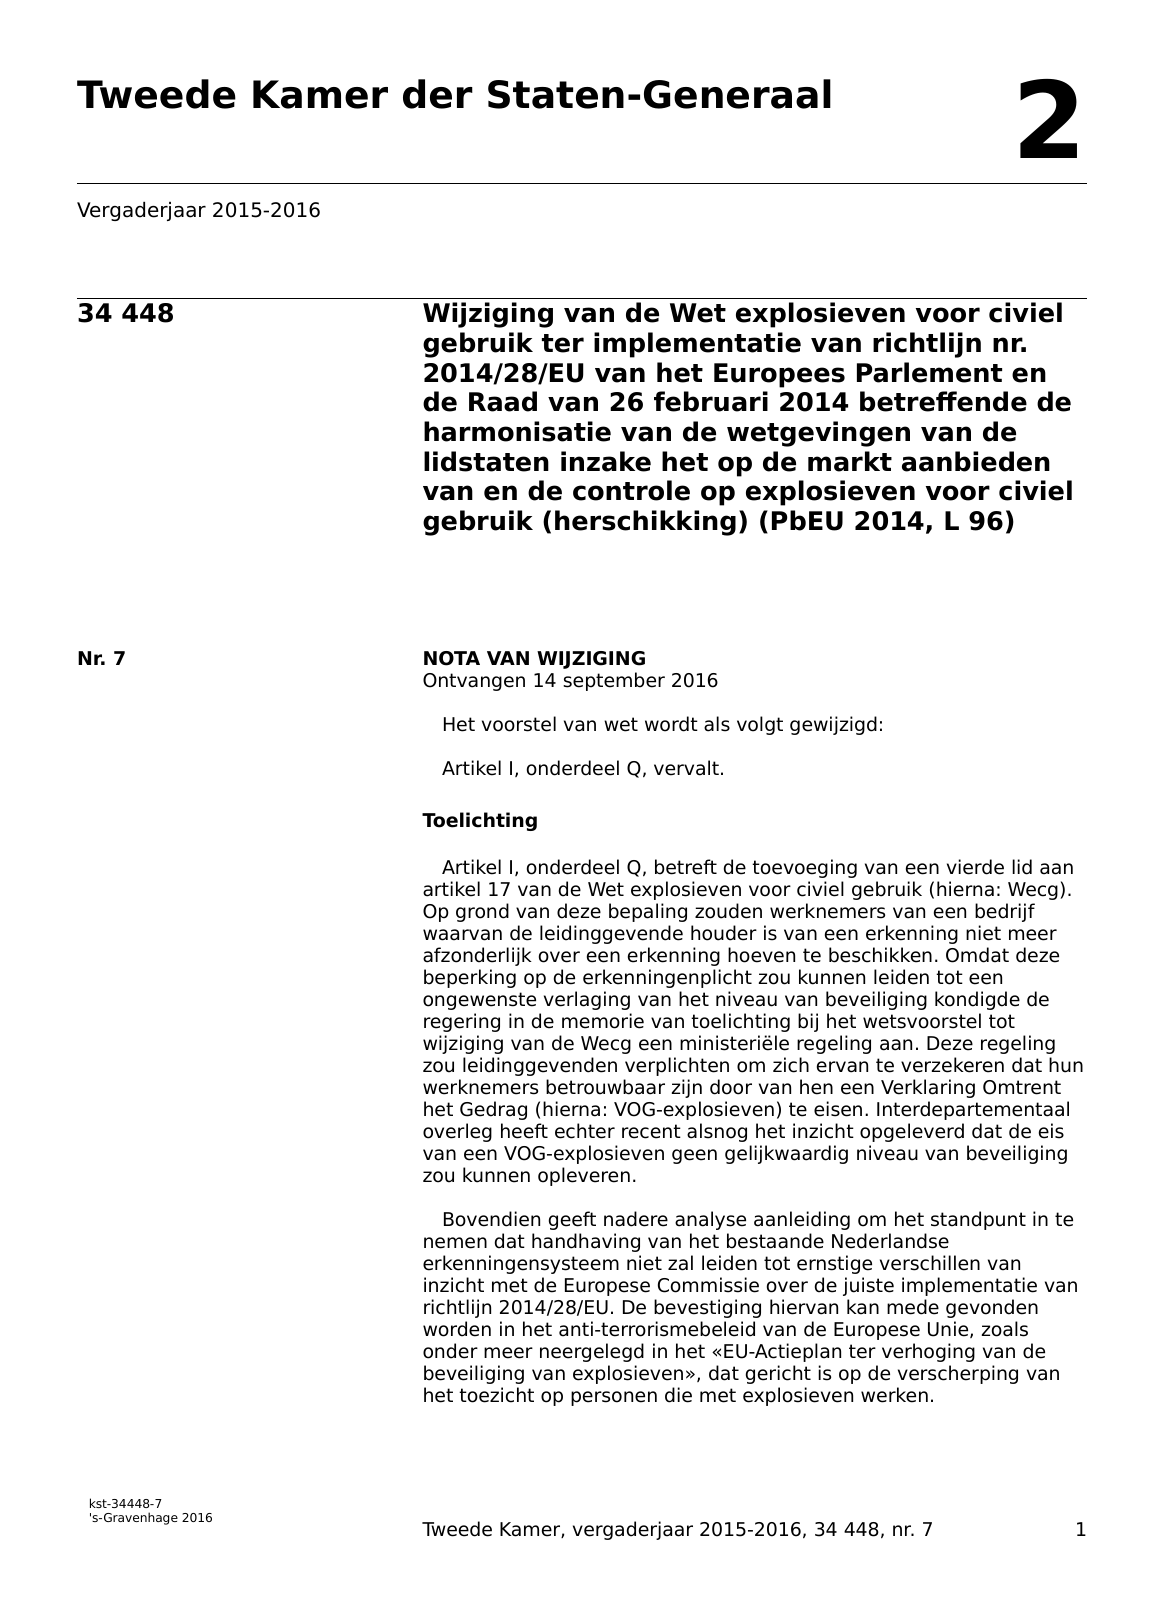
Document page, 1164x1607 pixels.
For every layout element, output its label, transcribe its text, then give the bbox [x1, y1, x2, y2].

text Artikel I, onderdeel Q, betreft de toevoeging van een vierde lid aan artikel 17 van de Wet explosieven voor civiel gebruik (hierna: Wecg). Op grond van deze bepaling zouden werknemers van een bedrijf waarvan de leidinggevende houder is van een erkenning niet meer afzonderlijk over een erkenning hoeven te beschikken. Omdat deze beperking op de erkenningenplicht zou kunnen leiden tot een ongewenste verlaging van het niveau van beveiliging kondigde de regering in de memorie van toelichting bij het wetsvoorstel tot wijziging van de Wecg een ministeriële regeling aan. Deze regeling zou leidinggevenden verplichten om zich ervan te verzekeren dat hun werknemers betrouwbaar zijn door van hen een Verklaring Omtrent het Gedrag (hierna: VOG-explosieven) te eisen. Interdepartementaal overleg heeft echter recent alsnog het inzicht opgeleverd dat de eis van een VOG-explosieven geen gelijkwaardig niveau van beveiliging zou kunnen opleveren. [422, 857, 1087, 1186]
text Ontvangen 14 september 2016 [422, 669, 1087, 691]
text 's-Gravenhage 2016 [88, 1511, 323, 1525]
text Artikel I, onderdeel Q, vervalt. [422, 758, 1087, 780]
table_header Tweede Kamer der Staten-Generaal [77, 59, 886, 183]
subtitle Nr. 7 NOTA VAN WIJZIGING [77, 647, 1087, 669]
table_cell Vergaderjaar 2015-2016 [77, 184, 1087, 298]
text kst-34448-7 [88, 1497, 323, 1511]
table_header 2 [886, 59, 1087, 183]
text Het voorstel van wet wordt als volgt gewijzigd: [422, 714, 1087, 736]
text Bovendien geeft nadere analyse aanleiding om het standpunt in te nemen dat handhaving van het bestaande Nederlandse erkenningensysteem niet zal leiden tot ernstige verschillen van inzicht met de Europese Commissie over de juiste implementatie van richtlijn 2014/28/EU. De bevestiging hiervan kan mede gevonden worden in het anti-terrorismebeleid van de Europese Unie, zoals onder meer neergelegd in het «EU-Actieplan ter verhoging van de beveiliging van explosieven», dat gericht is op de verscherping van het toezicht op personen die met explosieven werken. [422, 1209, 1087, 1406]
subtitle 34 448 Wijziging van de Wet explosieven voor civiel gebruik ter implementatie van richtlijn nr. 2014/28/EU van het Europees Parlement en de Raad van 26 februari 2014 betreffende de harmonisatie van de wetgevingen van de lidstaten inzake het op de markt aanbieden van en de controle op explosieven voor civiel gebruik (herschikking) (PbEU 2014, L 96) [77, 299, 1087, 536]
subtitle Toelichting [422, 810, 1087, 832]
